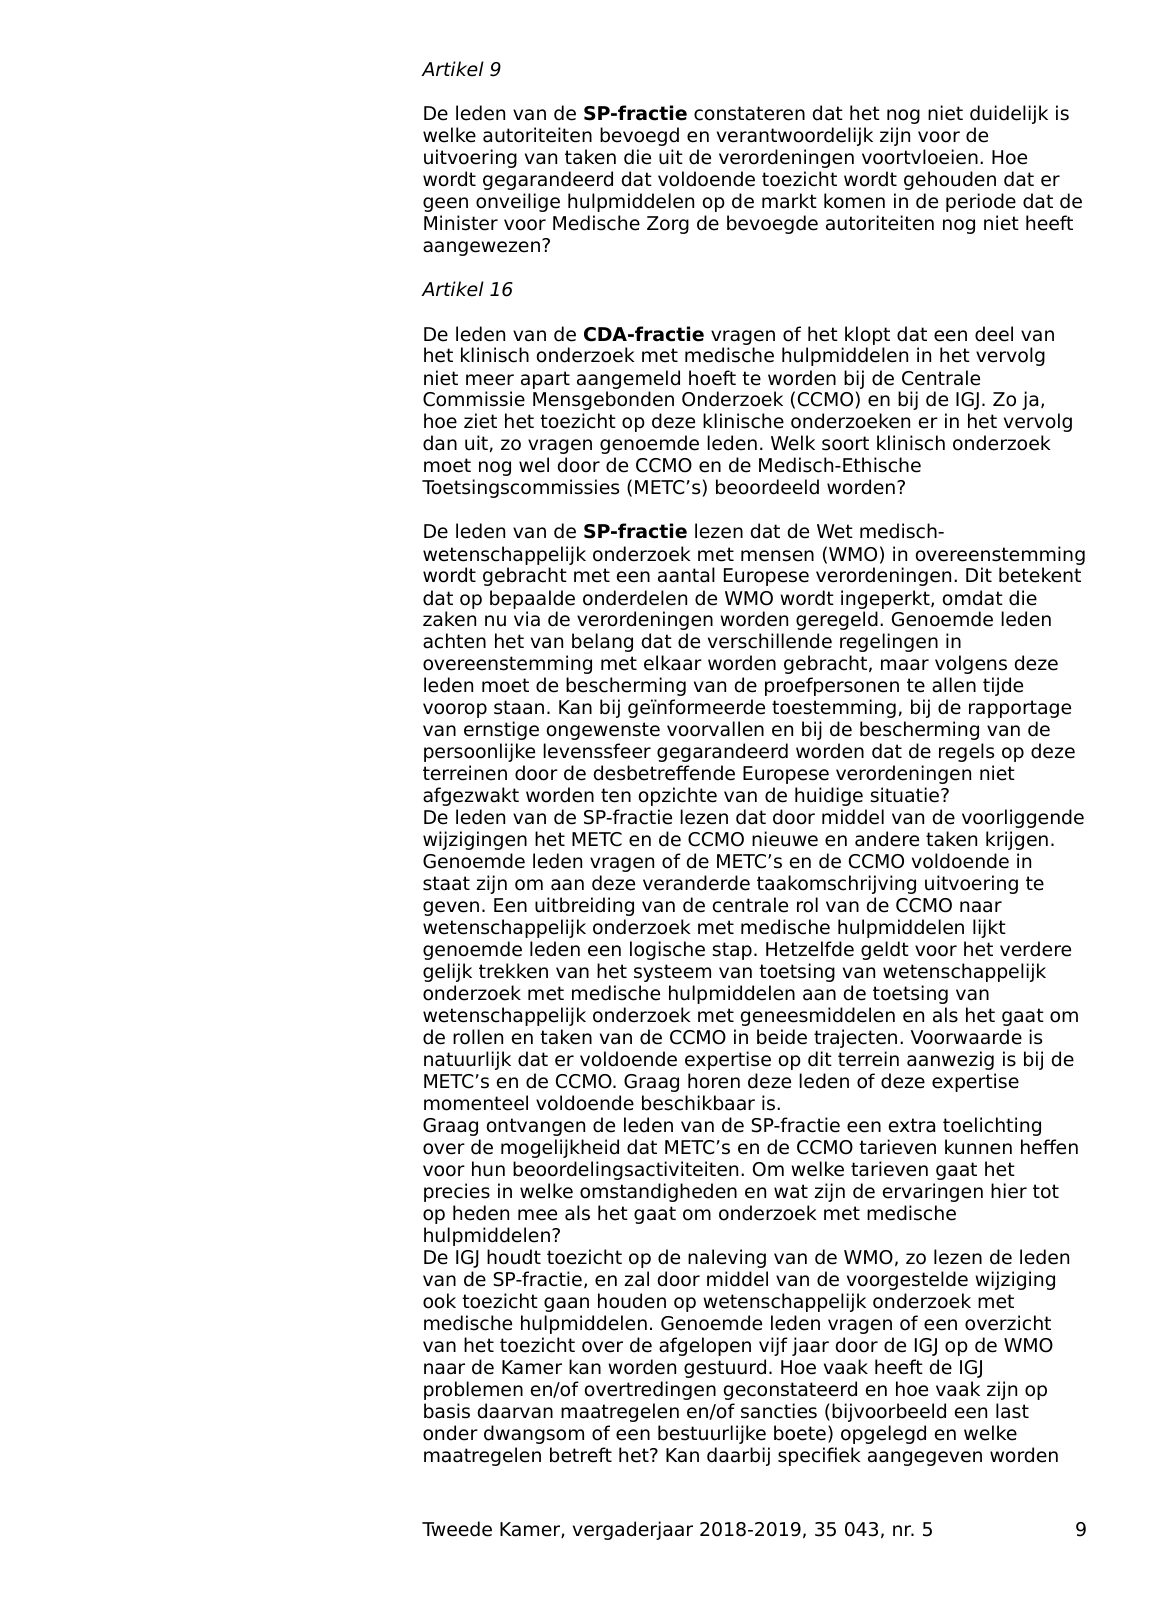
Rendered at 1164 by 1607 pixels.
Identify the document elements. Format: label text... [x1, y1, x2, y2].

text Graag ontvangen de leden van de SP-fractie een extra toelichting over de mogelijkheid dat METC’s en de CCMO tarieven kunnen heffen voor hun beoordelingsactiviteiten. Om welke tarieven gaat het precies in welke omstandigheden en wat zijn de ervaringen hier tot op heden mee als het gaat om onderzoek met medische hulpmiddelen? [422, 1115, 1087, 1247]
text De IGJ houdt toezicht op de naleving van de WMO, zo lezen de leden van de SP-fractie, en zal door middel van de voorgestelde wijziging ook toezicht gaan houden op wetenschappelijk onderzoek met medische hulpmiddelen. Genoemde leden vragen of een overzicht van het toezicht over de afgelopen vijf jaar door de IGJ op de WMO naar de Kamer kan worden gestuurd. Hoe vaak heeft de IGJ problemen en/of overtredingen geconstateerd en hoe vaak zijn op basis daarvan maatregelen en/of sancties (bijvoorbeeld een last onder dwangsom of een bestuurlijke boete) opgelegd en welke maatregelen betreft het? Kan daarbij specifiek aangegeven worden [422, 1247, 1087, 1467]
text De leden van de SP-fractie lezen dat de Wet medisch-wetenschappelijk onderzoek met mensen (WMO) in overeenstemming wordt gebracht met een aantal Europese verordeningen. Dit betekent dat op bepaalde onderdelen de WMO wordt ingeperkt, omdat die zaken nu via de verordeningen worden geregeld. Genoemde leden achten het van belang dat de verschillende regelingen in overeenstemming met elkaar worden gebracht, maar volgens deze leden moet de bescherming van de proefpersonen te allen tijde voorop staan. Kan bij geïnformeerde toestemming, bij de rapportage van ernstige ongewenste voorvallen en bij de bescherming van de persoonlijke levenssfeer gegarandeerd worden dat de regels op deze terreinen door de desbetreffende Europese verordeningen niet afgezwakt worden ten opzichte van de huidige situatie? [422, 521, 1087, 807]
text De leden van de SP-fractie constateren dat het nog niet duidelijk is welke autoriteiten bevoegd en verantwoordelijk zijn voor de uitvoering van taken die uit de verordeningen voortvloeien. Hoe wordt gegarandeerd dat voldoende toezicht wordt gehouden dat er geen onveilige hulpmiddelen op de markt komen in de periode dat de Minister voor Medische Zorg de bevoegde autoriteiten nog niet heeft aangewezen? [422, 103, 1087, 257]
subtitle Artikel 16 [422, 279, 1087, 301]
text De leden van de SP-fractie lezen dat door middel van de voorliggende wijzigingen het METC en de CCMO nieuwe en andere taken krijgen. Genoemde leden vragen of de METC’s en de CCMO voldoende in staat zijn om aan deze veranderde taakomschrijving uitvoering te geven. Een uitbreiding van de centrale rol van de CCMO naar wetenschappelijk onderzoek met medische hulpmiddelen lijkt genoemde leden een logische stap. Hetzelfde geldt voor het verdere gelijk trekken van het systeem van toetsing van wetenschappelijk onderzoek met medische hulpmiddelen aan de toetsing van wetenschappelijk onderzoek met geneesmiddelen en als het gaat om de rollen en taken van de CCMO in beide trajecten. Voorwaarde is natuurlijk dat er voldoende expertise op dit terrein aanwezig is bij de METC’s en de CCMO. Graag horen deze leden of deze expertise momenteel voldoende beschikbaar is. [422, 807, 1087, 1115]
text De leden van de CDA-fractie vragen of het klopt dat een deel van het klinisch onderzoek met medische hulpmiddelen in het vervolg niet meer apart aangemeld hoeft te worden bij de Centrale Commissie Mensgebonden Onderzoek (CCMO) en bij de IGJ. Zo ja, hoe ziet het toezicht op deze klinische onderzoeken er in het vervolg dan uit, zo vragen genoemde leden. Welk soort klinisch onderzoek moet nog wel door de CCMO en de Medisch-Ethische Toetsingscommissies (METC’s) beoordeeld worden? [422, 323, 1087, 499]
subtitle Artikel 9 [422, 59, 1087, 81]
